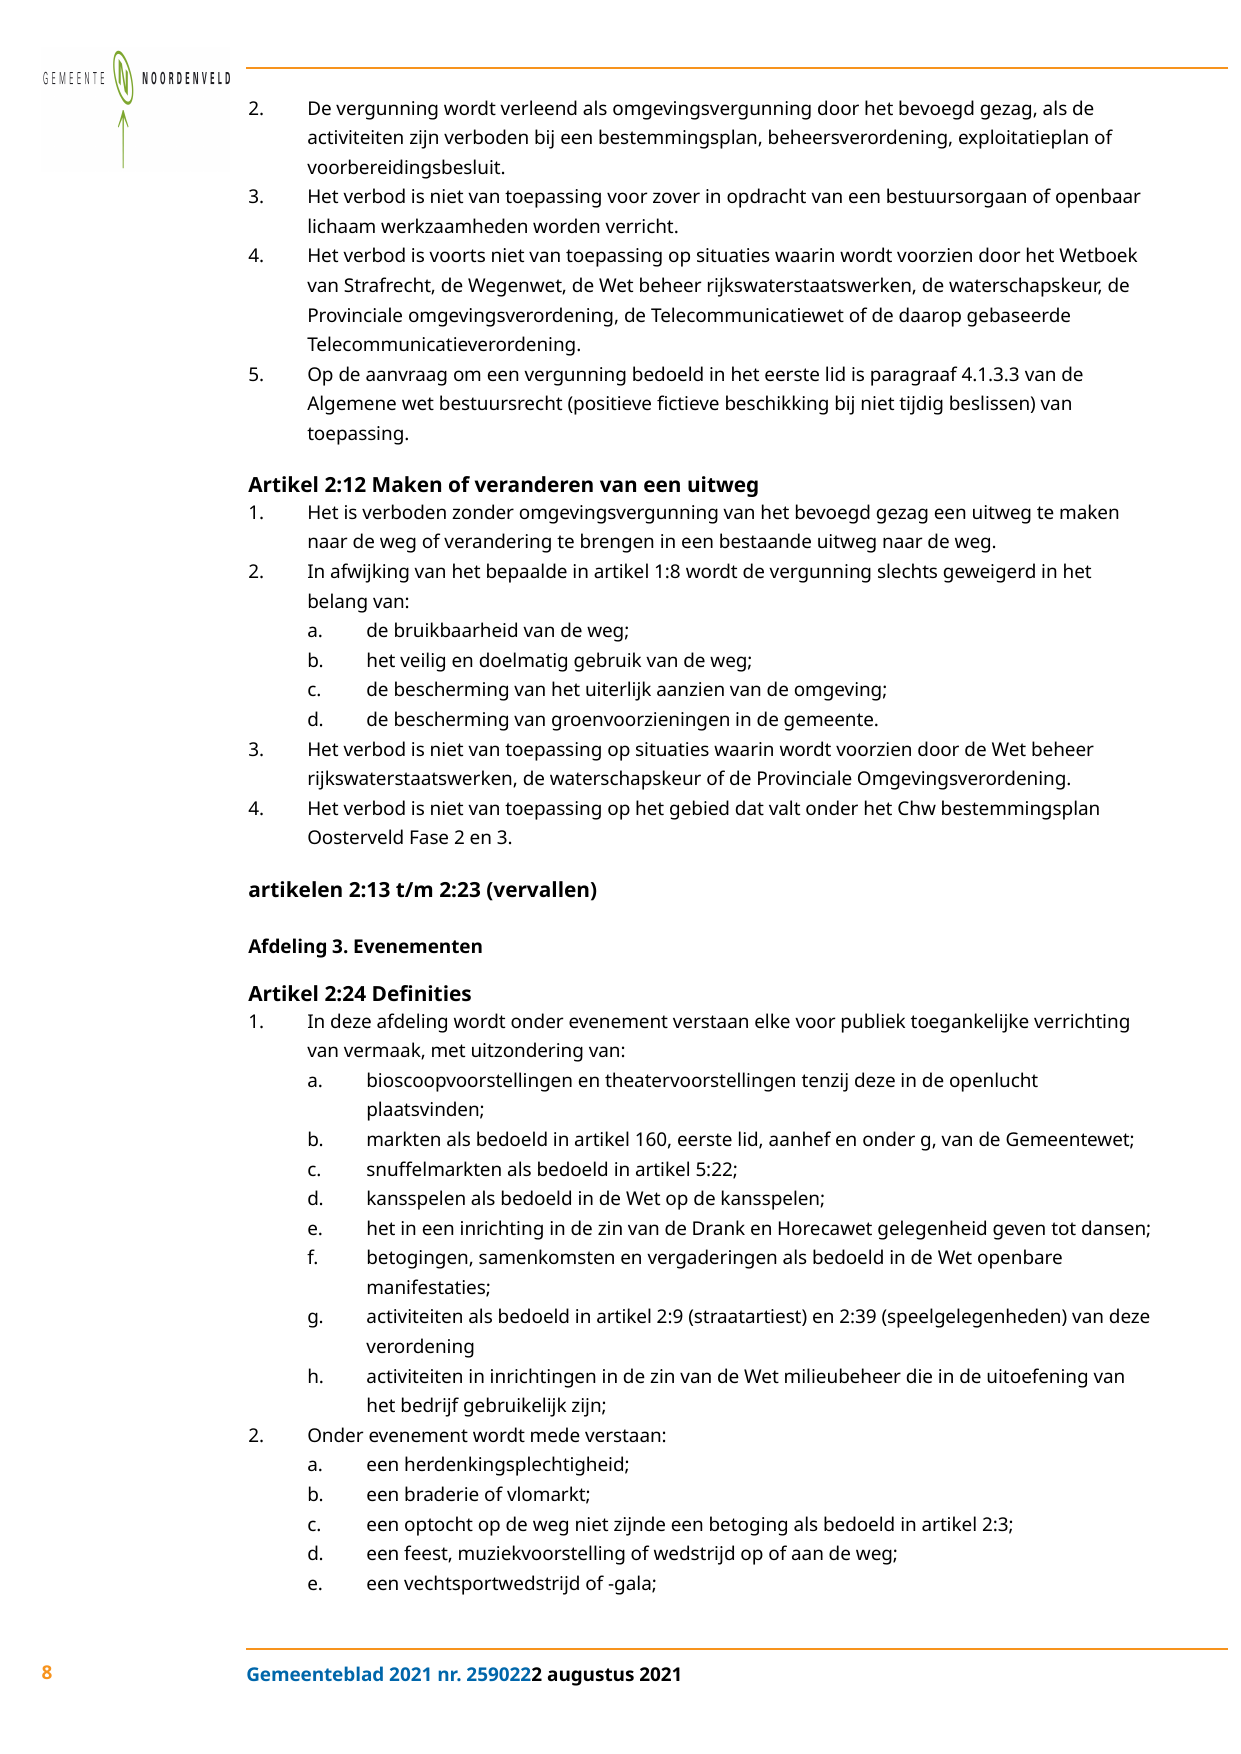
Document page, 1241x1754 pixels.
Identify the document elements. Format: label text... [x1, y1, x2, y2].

list een herdenkingsplechtigheid; [307, 1452, 1152, 1477]
list betogingen, samenkomsten en vergaderingen als bedoeld in de Wet openbare manifestaties; [307, 1244, 1152, 1300]
list activiteiten als bedoeld in artikel 2:9 (straatartiest) en 2:39 (speelgelegenheden) van deze verordening [307, 1304, 1152, 1359]
text Afdeling 3. Evenementen [248, 933, 1152, 959]
list Het verbod is niet van toepassing voor zover in opdracht van een bestuursorgaan of openbaar lichaam werkzaamheden worden verricht. [248, 183, 1152, 239]
list In deze afdeling wordt onder evenement verstaan elke voor publiek toegankelijke verrichting van vermaak, met uitzondering van: [248, 1008, 1152, 1063]
list een optocht op de weg niet zijnde een betoging als bedoeld in artikel 2:3; [307, 1511, 1152, 1537]
list Onder evenement wordt mede verstaan: [248, 1422, 1152, 1448]
list De vergunning wordt verleend als omgevingsvergunning door het bevoegd gezag, als de activiteiten zijn verboden bij een bestemmingsplan, beheersverordening, exploitatieplan of voorbereidingsbesluit. [248, 95, 1152, 180]
list een braderie of vlomarkt; [307, 1481, 1152, 1507]
list Het verbod is niet van toepassing op het gebied dat valt onder het Chw bestemmingsplan Oosterveld Fase 2 en 3. [248, 795, 1152, 850]
list snuffelmarkten als bedoeld in artikel 5:22; [307, 1156, 1152, 1182]
list een vechtsportwedstrijd of -gala; [307, 1570, 1152, 1596]
list het veilig en doelmatig gebruik van de weg; [307, 647, 1152, 673]
list Het is verboden zonder omgevingsvergunning van het bevoegd gezag een uitweg te maken naar de weg of verandering te brengen in een bestaande uitweg naar de weg. [248, 499, 1152, 554]
list een feest, muziekvoorstelling of wedstrijd op of aan de weg; [307, 1540, 1152, 1566]
text Artikel 2:24 Definities [248, 979, 1152, 1008]
list de bruikbaarheid van de weg; [307, 617, 1152, 643]
list Het verbod is voorts niet van toepassing op situaties waarin wordt voorzien door het Wetboek van Strafrecht, de Wegenwet, de Wet beheer rijkswaterstaatswerken, de waterschapskeur, de Provinciale omgevingsverordening, de Telecommunicatiewet of de daarop gebaseerde Telecommunicatieverordening. [248, 243, 1152, 357]
list In afwijking van het bepaalde in artikel 1:8 wordt de vergunning slechts geweigerd in het belang van: [248, 558, 1152, 613]
picture [41, 47, 231, 172]
list activiteiten in inrichtingen in de zin van de Wet milieubeheer die in de uitoefening van het bedrijf gebruikelijk zijn; [307, 1363, 1152, 1418]
list Op de aanvraag om een vergunning bedoeld in het eerste lid is paragraaf 4.1.3.3 van de Algemene wet bestuursrecht (positieve fictieve beschikking bij niet tijdig beslissen) van toepassing. [248, 361, 1152, 446]
list Het verbod is niet van toepassing op situaties waarin wordt voorzien door de Wet beheer rijkswaterstaatswerken, de waterschapskeur of de Provinciale Omgevingsverordening. [248, 736, 1152, 791]
list kansspelen als bedoeld in de Wet op de kansspelen; [307, 1185, 1152, 1211]
text Artikel 2:12 Maken of veranderen van een uitweg [248, 471, 1152, 499]
text artikelen 2:13 t/m 2:23 (vervallen) [248, 875, 1152, 903]
list bioscoopvoorstellingen en theatervoorstellingen tenzij deze in de openlucht plaatsvinden; [307, 1067, 1152, 1122]
list de bescherming van groenvoorzieningen in de gemeente. [307, 706, 1152, 732]
list het in een inrichting in de zin van de Drank en Horecawet gelegenheid geven tot dansen; [307, 1215, 1152, 1241]
list de bescherming van het uiterlijk aanzien van de omgeving; [307, 677, 1152, 702]
list markten als bedoeld in artikel 160, eerste lid, aanhef en onder g, van de Gemeentewet; [307, 1126, 1152, 1152]
